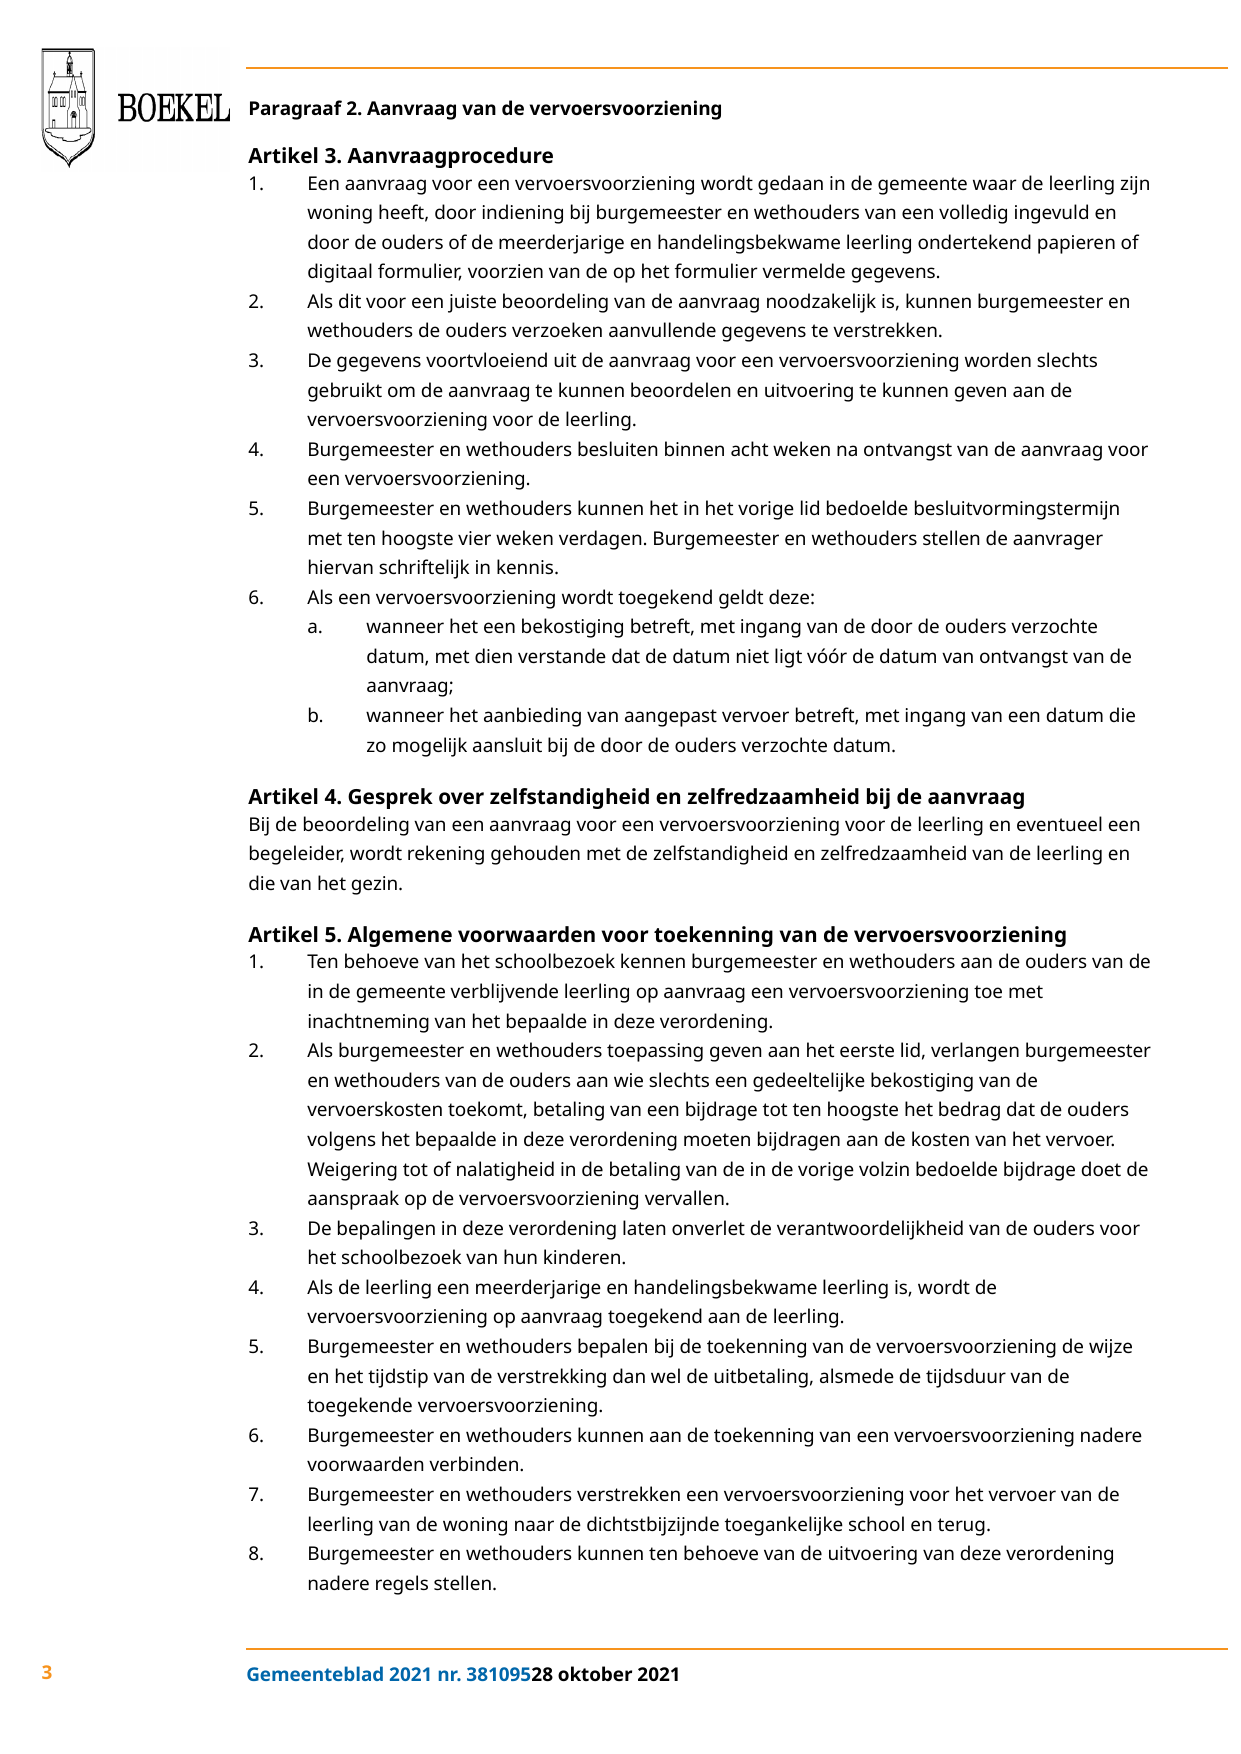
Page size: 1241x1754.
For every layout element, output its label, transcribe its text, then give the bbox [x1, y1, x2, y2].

list Burgemeester en wethouders kunnen het in het vorige lid bedoelde besluitvormingstermijn met ten hoogste vier weken verdagen. Burgemeester en wethouders stellen de aanvrager hiervan schriftelijk in kennis. [248, 495, 1152, 580]
list Burgemeester en wethouders besluiten binnen acht weken na ontvangst van de aanvraag voor een vervoersvoorziening. [248, 436, 1152, 491]
list Burgemeester en wethouders verstrekken een vervoersvoorziening voor het vervoer van de leerling van de woning naar de dichtstbijzijnde toegankelijke school en terug. [248, 1481, 1152, 1537]
list wanneer het een bekostiging betreft, met ingang van de door de ouders verzochte datum, met dien verstande dat de datum niet ligt vóór de datum van ontvangst van de aanvraag; [307, 613, 1152, 698]
picture [41, 47, 231, 172]
text Bij de beoordeling van een aanvraag voor een vervoersvoorziening voor de leerling en eventueel een begeleider, wordt rekening gehouden met de zelfstandigheid en zelfredzaamheid van de leerling en die van het gezin. [248, 811, 1152, 896]
list Burgemeester en wethouders kunnen aan de toekenning van een vervoersvoorziening nadere voorwaarden verbinden. [248, 1422, 1152, 1477]
list Als dit voor een juiste beoordeling van de aanvraag noodzakelijk is, kunnen burgemeester en wethouders de ouders verzoeken aanvullende gegevens te verstrekken. [248, 288, 1152, 343]
text Artikel 3. Aanvraagprocedure [248, 141, 1152, 170]
text Artikel 5. Algemene voorwaarden voor toekenning van de vervoersvoorziening [248, 920, 1152, 949]
list Burgemeester en wethouders kunnen ten behoeve van de uitvoering van deze verordening nadere regels stellen. [248, 1540, 1152, 1596]
text Artikel 4. Gesprek over zelfstandigheid en zelfredzaamheid bij de aanvraag [248, 782, 1152, 811]
list Als de leerling een meerderjarige en handelingsbekwame leerling is, wordt de vervoersvoorziening op aanvraag toegekend aan de leerling. [248, 1274, 1152, 1329]
list wanneer het aanbieding van aangepast vervoer betreft, met ingang van een datum die zo mogelijk aansluit bij de door de ouders verzochte datum. [307, 702, 1152, 758]
list Burgemeester en wethouders bepalen bij de toekenning van de vervoersvoorziening de wijze en het tijdstip van de verstrekking dan wel de uitbetaling, alsmede de tijdsduur van de toegekende vervoersvoorziening. [248, 1333, 1152, 1418]
list Als burgemeester en wethouders toepassing geven aan het eerste lid, verlangen burgemeester en wethouders van de ouders aan wie slechts een gedeeltelijke bekostiging van de vervoerskosten toekomt, betaling van een bijdrage tot ten hoogste het bedrag dat de ouders volgens het bepaalde in deze verordening moeten bijdragen aan de kosten van het vervoer. Weigering tot of nalatigheid in de betaling van de in de vorige volzin bedoelde bijdrage doet de aanspraak op de vervoersvoorziening vervallen. [248, 1037, 1152, 1211]
list Als een vervoersvoorziening wordt toegekend geldt deze: [248, 584, 1152, 610]
list Ten behoeve van het schoolbezoek kennen burgemeester en wethouders aan de ouders van de in de gemeente verblijvende leerling op aanvraag een vervoersvoorziening toe met inachtneming van het bepaalde in deze verordening. [248, 949, 1152, 1034]
list De bepalingen in deze verordening laten onverlet de verantwoordelijkheid van de ouders voor het schoolbezoek van hun kinderen. [248, 1215, 1152, 1270]
text Paragraaf 2. Aanvraag van de vervoersvoorziening [248, 95, 1152, 121]
list De gegevens voortvloeiend uit de aanvraag voor een vervoersvoorziening worden slechts gebruikt om de aanvraag te kunnen beoordelen en uitvoering te kunnen geven aan de vervoersvoorziening voor de leerling. [248, 347, 1152, 432]
list Een aanvraag voor een vervoersvoorziening wordt gedaan in de gemeente waar de leerling zijn woning heeft, door indiening bij burgemeester en wethouders van een volledig ingevuld en door de ouders of de meerderjarige en handelingsbekwame leerling ondertekend papieren of digitaal formulier, voorzien van de op het formulier vermelde gegevens. [248, 170, 1152, 284]
